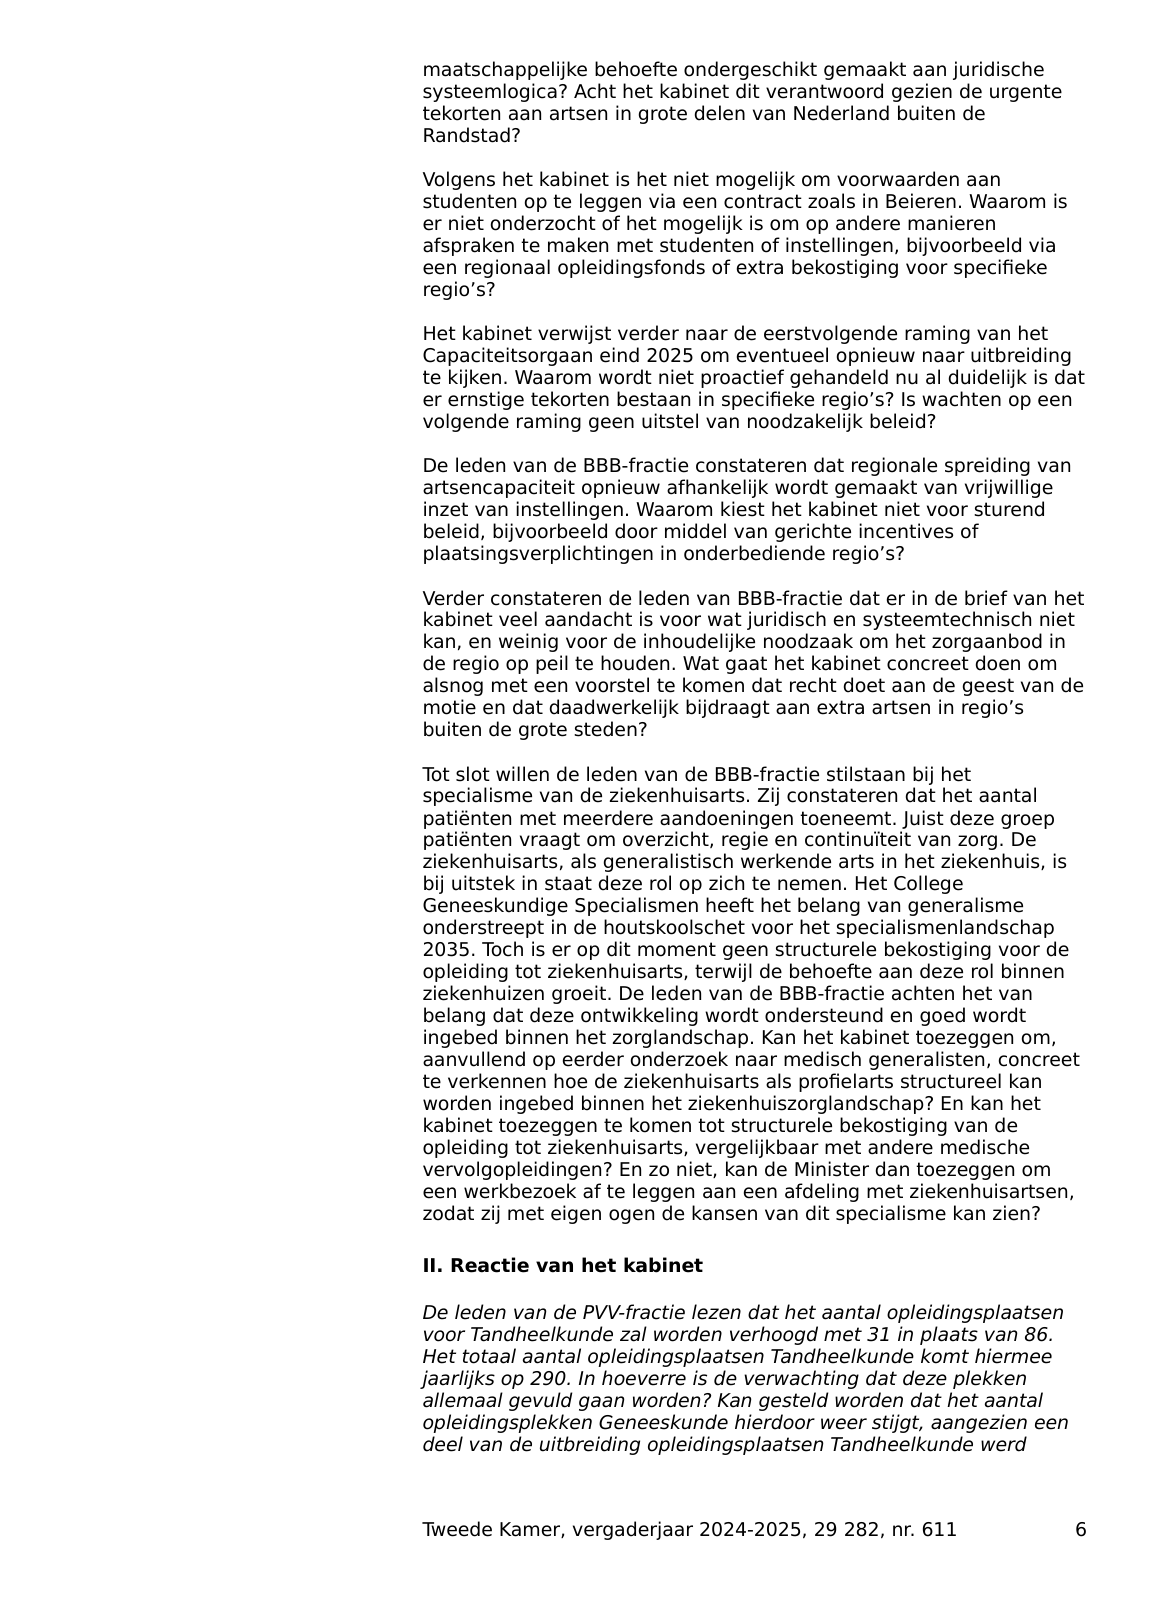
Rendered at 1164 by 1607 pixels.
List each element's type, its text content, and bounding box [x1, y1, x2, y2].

text Het kabinet verwijst verder naar de eerstvolgende raming van het Capaciteitsorgaan eind 2025 om eventueel opnieuw naar uitbreiding te kijken. Waarom wordt niet proactief gehandeld nu al duidelijk is dat er ernstige tekorten bestaan in specifieke regio’s? Is wachten op een volgende raming geen uitstel van noodzakelijk beleid? [422, 323, 1087, 433]
text Tot slot willen de leden van de BBB-fractie stilstaan bij het specialisme van de ziekenhuisarts. Zij constateren dat het aantal patiënten met meerdere aandoeningen toeneemt. Juist deze groep patiënten vraagt om overzicht, regie en continuïteit van zorg. De ziekenhuisarts, als generalistisch werkende arts in het ziekenhuis, is bij uitstek in staat deze rol op zich te nemen. Het College Geneeskundige Specialismen heeft het belang van generalisme onderstreept in de houtskoolschet voor het specialismenlandschap 2035. Toch is er op dit moment geen structurele bekostiging voor de opleiding tot ziekenhuisarts, terwijl de behoefte aan deze rol binnen ziekenhuizen groeit. De leden van de BBB-fractie achten het van belang dat deze ontwikkeling wordt ondersteund en goed wordt ingebed binnen het zorglandschap. Kan het kabinet toezeggen om, aanvullend op eerder onderzoek naar medisch generalisten, concreet te verkennen hoe de ziekenhuisarts als profielarts structureel kan worden ingebed binnen het ziekenhuiszorglandschap? En kan het kabinet toezeggen te komen tot structurele bekostiging van de opleiding tot ziekenhuisarts, vergelijkbaar met andere medische vervolgopleidingen? En zo niet, kan de Minister dan toezeggen om een werkbezoek af te leggen aan een afdeling met ziekenhuisartsen, zodat zij met eigen ogen de kansen van dit specialisme kan zien? [422, 763, 1087, 1225]
text Verder constateren de leden van BBB-fractie dat er in de brief van het kabinet veel aandacht is voor wat juridisch en systeemtechnisch niet kan, en weinig voor de inhoudelijke noodzaak om het zorgaanbod in de regio op peil te houden. Wat gaat het kabinet concreet doen om alsnog met een voorstel te komen dat recht doet aan de geest van de motie en dat daadwerkelijk bijdraagt aan extra artsen in regio’s buiten de grote steden? [422, 587, 1087, 741]
text maatschappelijke behoefte ondergeschikt gemaakt aan juridische systeemlogica? Acht het kabinet dit verantwoord gezien de urgente tekorten aan artsen in grote delen van Nederland buiten de Randstad? [422, 59, 1087, 147]
text De leden van de PVV-fractie lezen dat het aantal opleidingsplaatsen voor Tandheelkunde zal worden verhoogd met 31 in plaats van 86. Het totaal aantal opleidingsplaatsen Tandheelkunde komt hiermee jaarlijks op 290. In hoeverre is de verwachting dat deze plekken allemaal gevuld gaan worden? Kan gesteld worden dat het aantal opleidingsplekken Geneeskunde hierdoor weer stijgt, aangezien een deel van de uitbreiding opleidingsplaatsen Tandheelkunde werd [422, 1302, 1087, 1456]
text De leden van de BBB-fractie constateren dat regionale spreiding van artsencapaciteit opnieuw afhankelijk wordt gemaakt van vrijwillige inzet van instellingen. Waarom kiest het kabinet niet voor sturend beleid, bijvoorbeeld door middel van gerichte incentives of plaatsingsverplichtingen in onderbediende regio’s? [422, 455, 1087, 565]
text Volgens het kabinet is het niet mogelijk om voorwaarden aan studenten op te leggen via een contract zoals in Beieren. Waarom is er niet onderzocht of het mogelijk is om op andere manieren afspraken te maken met studenten of instellingen, bijvoorbeeld via een regionaal opleidingsfonds of extra bekostiging voor specifieke regio’s? [422, 169, 1087, 301]
subtitle II. Reactie van het kabinet [422, 1255, 1087, 1277]
